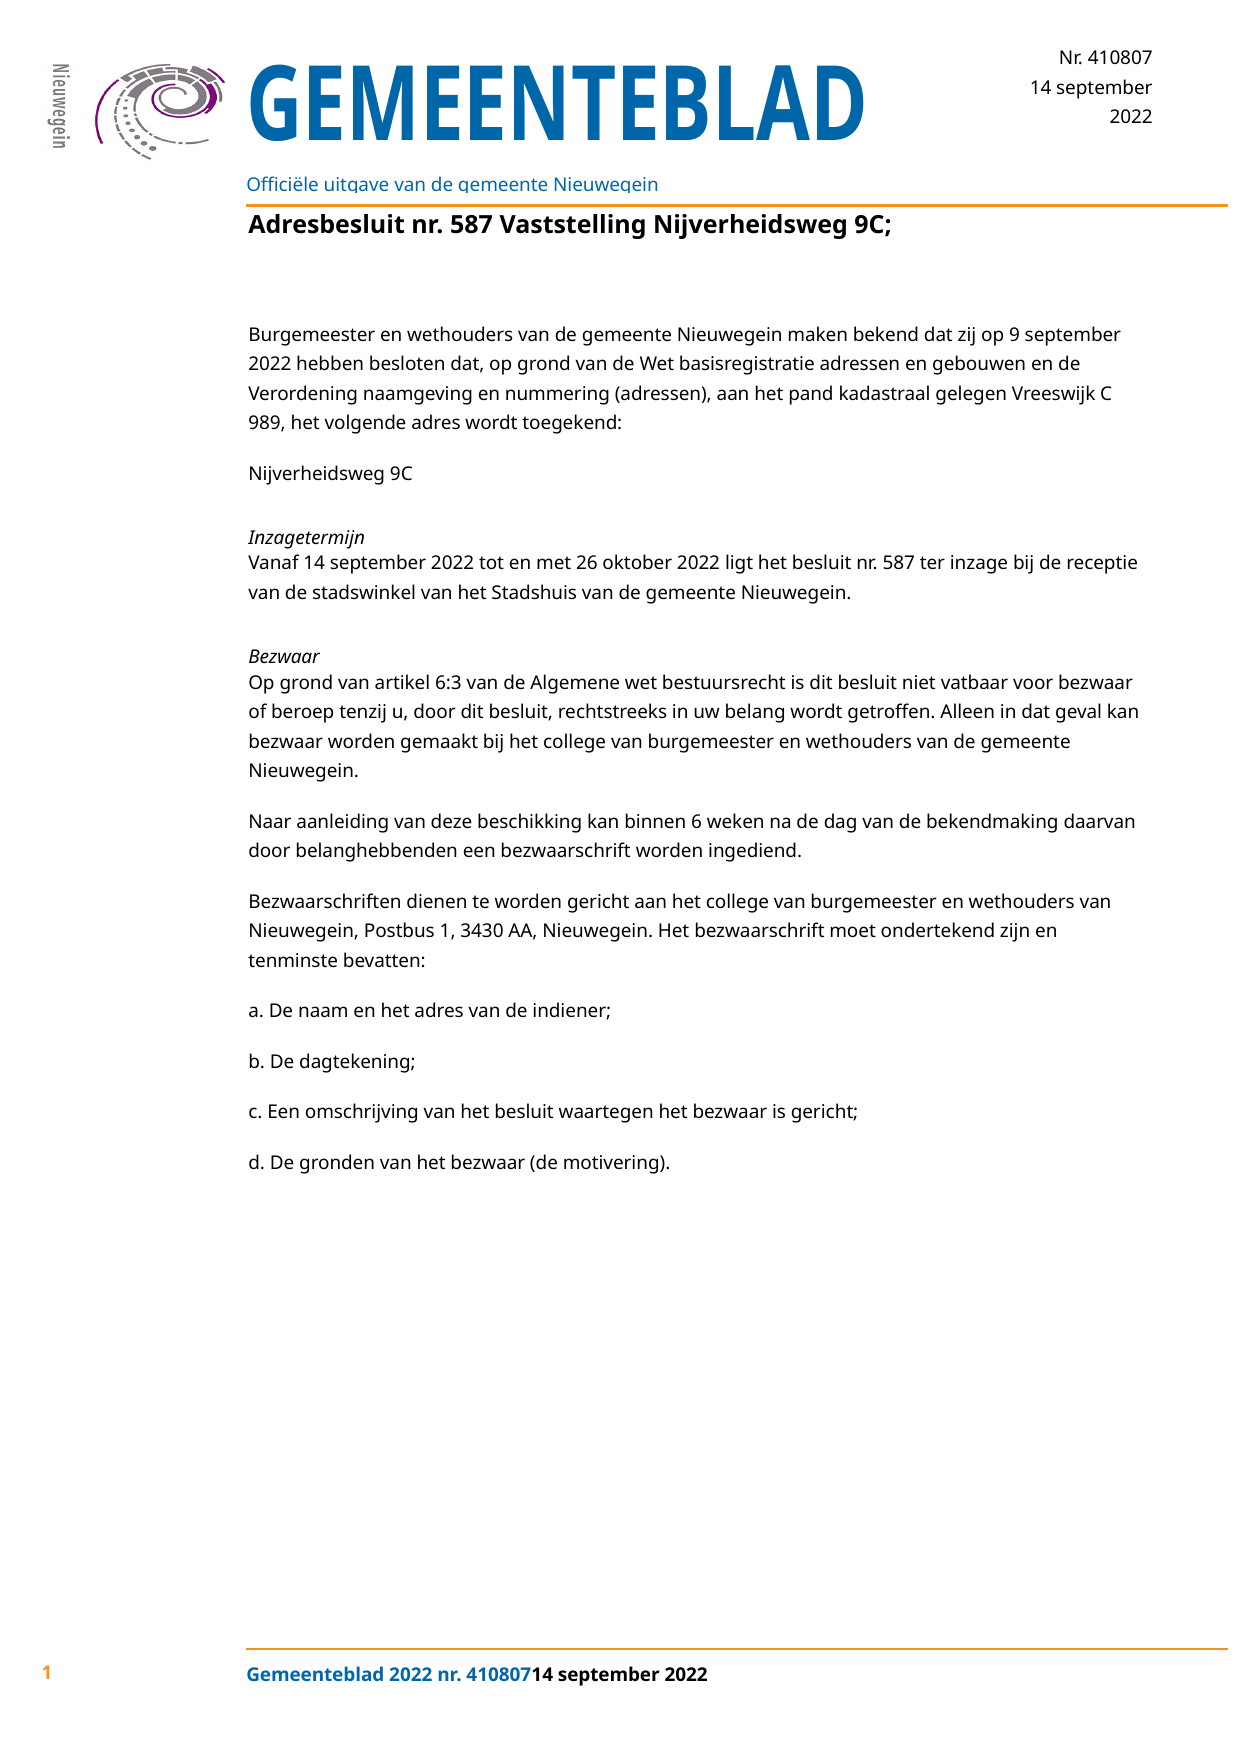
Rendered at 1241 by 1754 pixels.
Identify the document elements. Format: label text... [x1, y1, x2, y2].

text a. De naam en het adres van de indiener; [248, 998, 1152, 1023]
text b. De dagtekening; [248, 1048, 1152, 1074]
picture [41, 47, 231, 172]
text Inzagetermijn [248, 524, 1152, 549]
text Vanaf 14 september 2022 tot en met 26 oktober 2022 ligt het besluit nr. 587 ter inzage bij de receptie van de stadswinkel van het Stadshuis van de gemeente Nieuwegein. [248, 549, 1152, 605]
text Bezwaarschriften dienen te worden gericht aan het college van burgemeester en wethouders van Nieuwegein, Postbus 1, 3430 AA, Nieuwegein. Het bezwaarschrift moet ondertekend zijn en tenminste bevatten: [248, 888, 1152, 973]
text Op grond van artikel 6:3 van de Algemene wet bestuursrecht is dit besluit niet vatbaar voor bezwaar of beroep tenzij u, door dit besluit, rechtstreeks in uw belang wordt getroffen. Alleen in dat geval kan bezwaar worden gemaakt bij het college van burgemeester en wethouders van de gemeente Nieuwegein. [248, 669, 1152, 783]
text Adresbesluit nr. 587 Vaststelling Nijverheidsweg 9C; [248, 207, 1152, 241]
text d. De gronden van het bezwaar (de motivering). [248, 1149, 1152, 1174]
text c. Een omschrijving van het besluit waartegen het bezwaar is gericht; [248, 1098, 1152, 1124]
text Bezwaar [248, 643, 1152, 669]
text Naar aanleiding van deze beschikking kan binnen 6 weken na de dag van de bekendmaking daarvan door belanghebbenden een bezwaarschrift worden ingediend. [248, 808, 1152, 863]
text Burgemeester en wethouders van de gemeente Nieuwegein maken bekend dat zij op 9 september 2022 hebben besloten dat, op grond van de Wet basisregistratie adressen en gebouwen en de Verordening naamgeving en nummering (adressen), aan het pand kadastraal gelegen Vreeswijk C 989, het volgende adres wordt toegekend: [248, 321, 1152, 435]
text Nijverheidsweg 9C [248, 460, 1152, 486]
